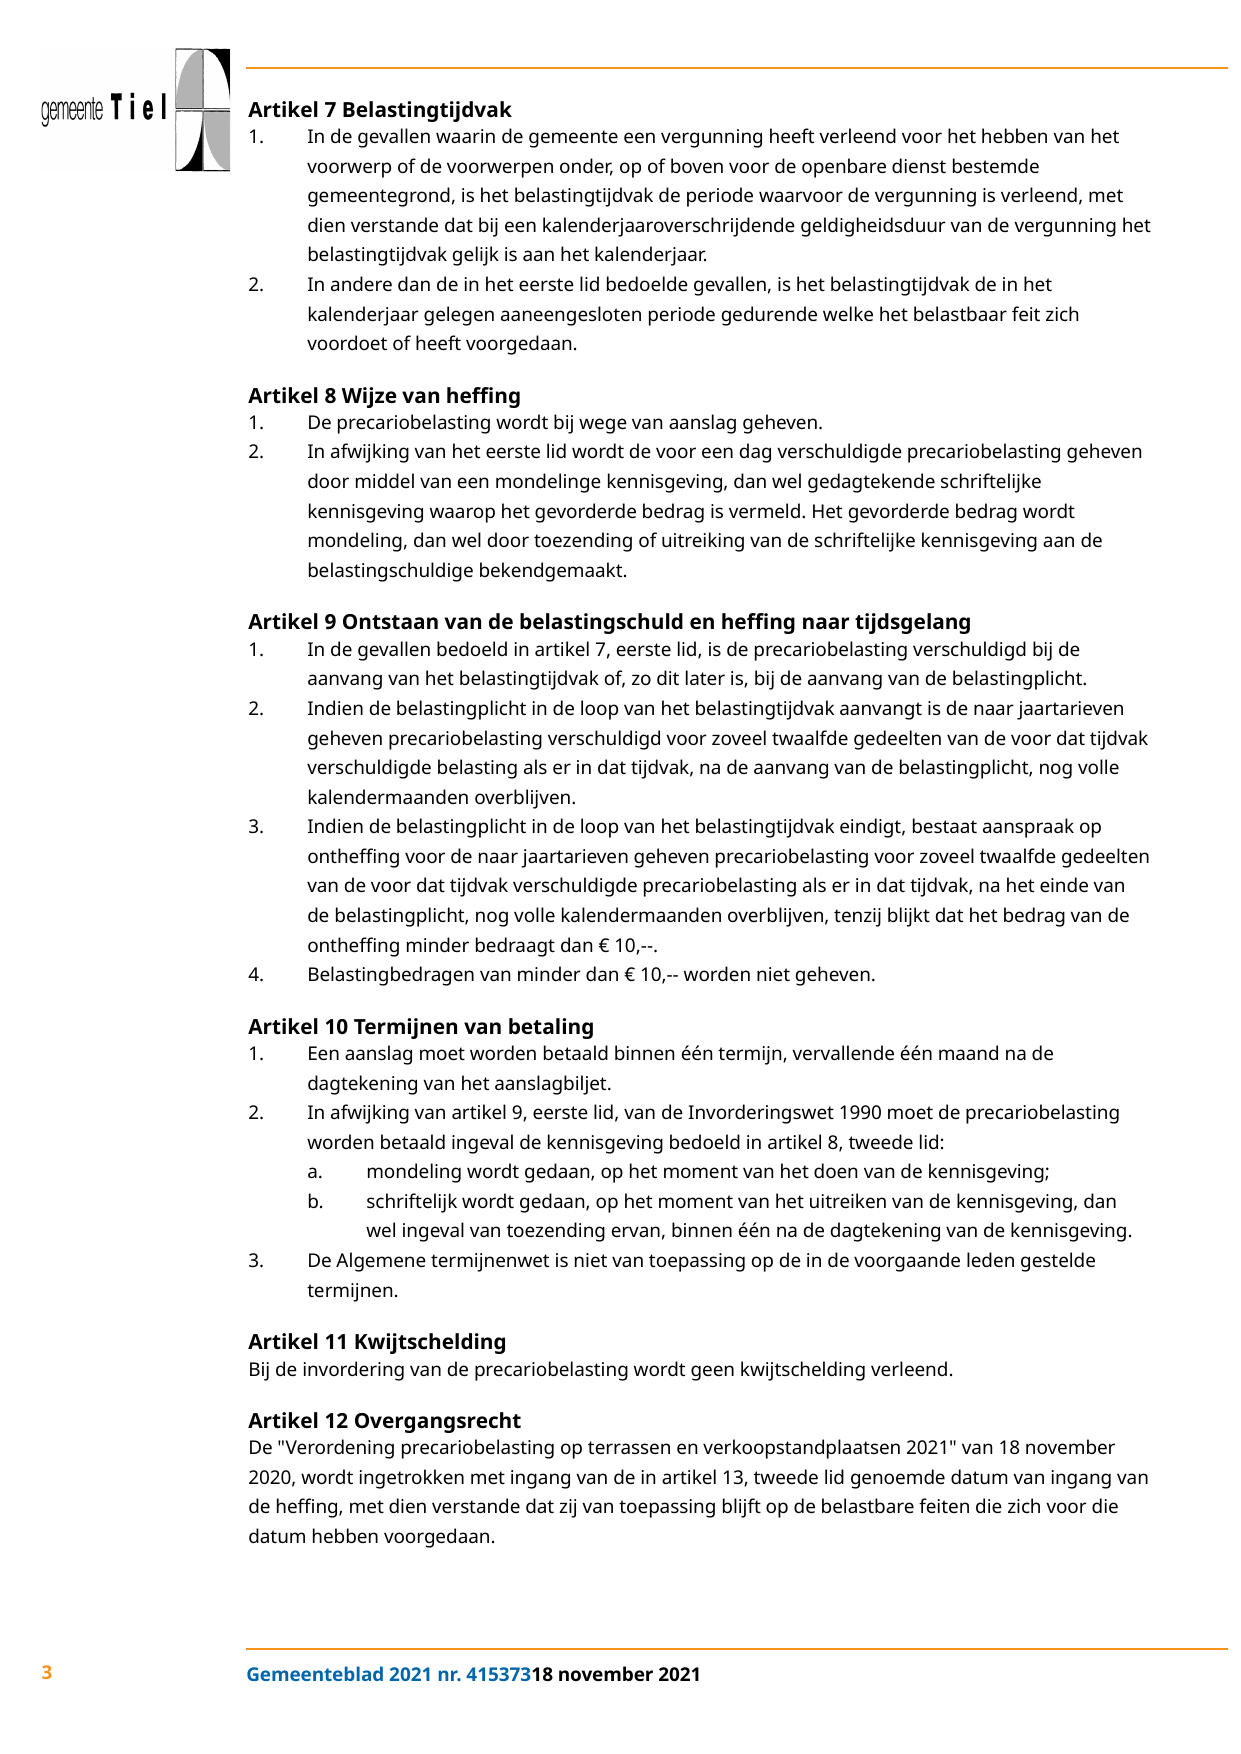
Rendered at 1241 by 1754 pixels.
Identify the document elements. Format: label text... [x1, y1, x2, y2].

text Artikel 10 Termijnen van betaling [248, 1012, 1152, 1040]
list Indien de belastingplicht in de loop van het belastingtijdvak aanvangt is de naar jaartarieven geheven precariobelasting verschuldigd voor zoveel twaalfde gedeelten van de voor dat tijdvak verschuldigde belasting als er in dat tijdvak, na de aanvang van de belastingplicht, nog volle kalendermaanden overblijven. [248, 695, 1152, 809]
list In de gevallen bedoeld in artikel 7, eerste lid, is de precariobelasting verschuldigd bij de aanvang van het belastingtijdvak of, zo dit later is, bij de aanvang van de belastingplicht. [248, 636, 1152, 691]
text De "Verordening precariobelasting op terrassen en verkoopstandplaatsen 2021" van 18 november 2020, wordt ingetrokken met ingang van de in artikel 13, tweede lid genoemde datum van ingang van de heffing, met dien verstande dat zij van toepassing blijft op de belastbare feiten die zich voor die datum hebben voorgedaan. [248, 1434, 1152, 1549]
list In afwijking van het eerste lid wordt de voor een dag verschuldigde precariobelasting geheven door middel van een mondelinge kennisgeving, dan wel gedagtekende schriftelijke kennisgeving waarop het gevorderde bedrag is vermeld. Het gevorderde bedrag wordt mondeling, dan wel door toezending of uitreiking van de schriftelijke kennisgeving aan de belastingschuldige bekendgemaakt. [248, 439, 1152, 583]
text Artikel 11 Kwijtschelding [248, 1327, 1152, 1356]
text Artikel 12 Overgangsrecht [248, 1406, 1152, 1434]
list Indien de belastingplicht in de loop van het belastingtijdvak eindigt, bestaat aanspraak op ontheffing voor de naar jaartarieven geheven precariobelasting voor zoveel twaalfde gedeelten van de voor dat tijdvak verschuldigde precariobelasting als er in dat tijdvak, na het einde van de belastingplicht, nog volle kalendermaanden overblijven, tenzij blijkt dat het bedrag van de ontheffing minder bedraagt dan € 10,--. [248, 813, 1152, 957]
text Artikel 9 Ontstaan van de belastingschuld en heffing naar tijdsgelang [248, 607, 1152, 636]
list In afwijking van artikel 9, eerste lid, van de Invorderingswet 1990 moet de precariobelasting worden betaald ingeval de kennisgeving bedoeld in artikel 8, tweede lid: [248, 1099, 1152, 1155]
text Artikel 8 Wijze van heffing [248, 381, 1152, 409]
text Artikel 7 Belastingtijdvak [248, 95, 1152, 123]
list mondeling wordt gedaan, op het moment van het doen van de kennisgeving; [307, 1158, 1152, 1184]
text Bij de invordering van de precariobelasting wordt geen kwijtschelding verleend. [248, 1356, 1152, 1381]
list Belastingbedragen van minder dan € 10,-- worden niet geheven. [248, 961, 1152, 987]
list In de gevallen waarin de gemeente een vergunning heeft verleend voor het hebben van het voorwerp of de voorwerpen onder, op of boven voor de openbare dienst bestemde gemeentegrond, is het belastingtijdvak de periode waarvoor de vergunning is verleend, met dien verstande dat bij een kalenderjaaroverschrijdende geldigheidsduur van de vergunning het belastingtijdvak gelijk is aan het kalenderjaar. [248, 123, 1152, 267]
list De precariobelasting wordt bij wege van aanslag geheven. [248, 409, 1152, 435]
list In andere dan de in het eerste lid bedoelde gevallen, is het belastingtijdvak de in het kalenderjaar gelegen aaneengesloten periode gedurende welke het belastbaar feit zich voordoet of heeft voorgedaan. [248, 271, 1152, 356]
list schriftelijk wordt gedaan, op het moment van het uitreiken van de kennisgeving, dan wel ingeval van toezending ervan, binnen één na de dagtekening van de kennisgeving. [307, 1188, 1152, 1243]
picture [41, 47, 231, 172]
list De Algemene termijnenwet is niet van toepassing op de in de voorgaande leden gestelde termijnen. [248, 1247, 1152, 1303]
list Een aanslag moet worden betaald binnen één termijn, vervallende één maand na de dagtekening van het aanslagbiljet. [248, 1040, 1152, 1096]
